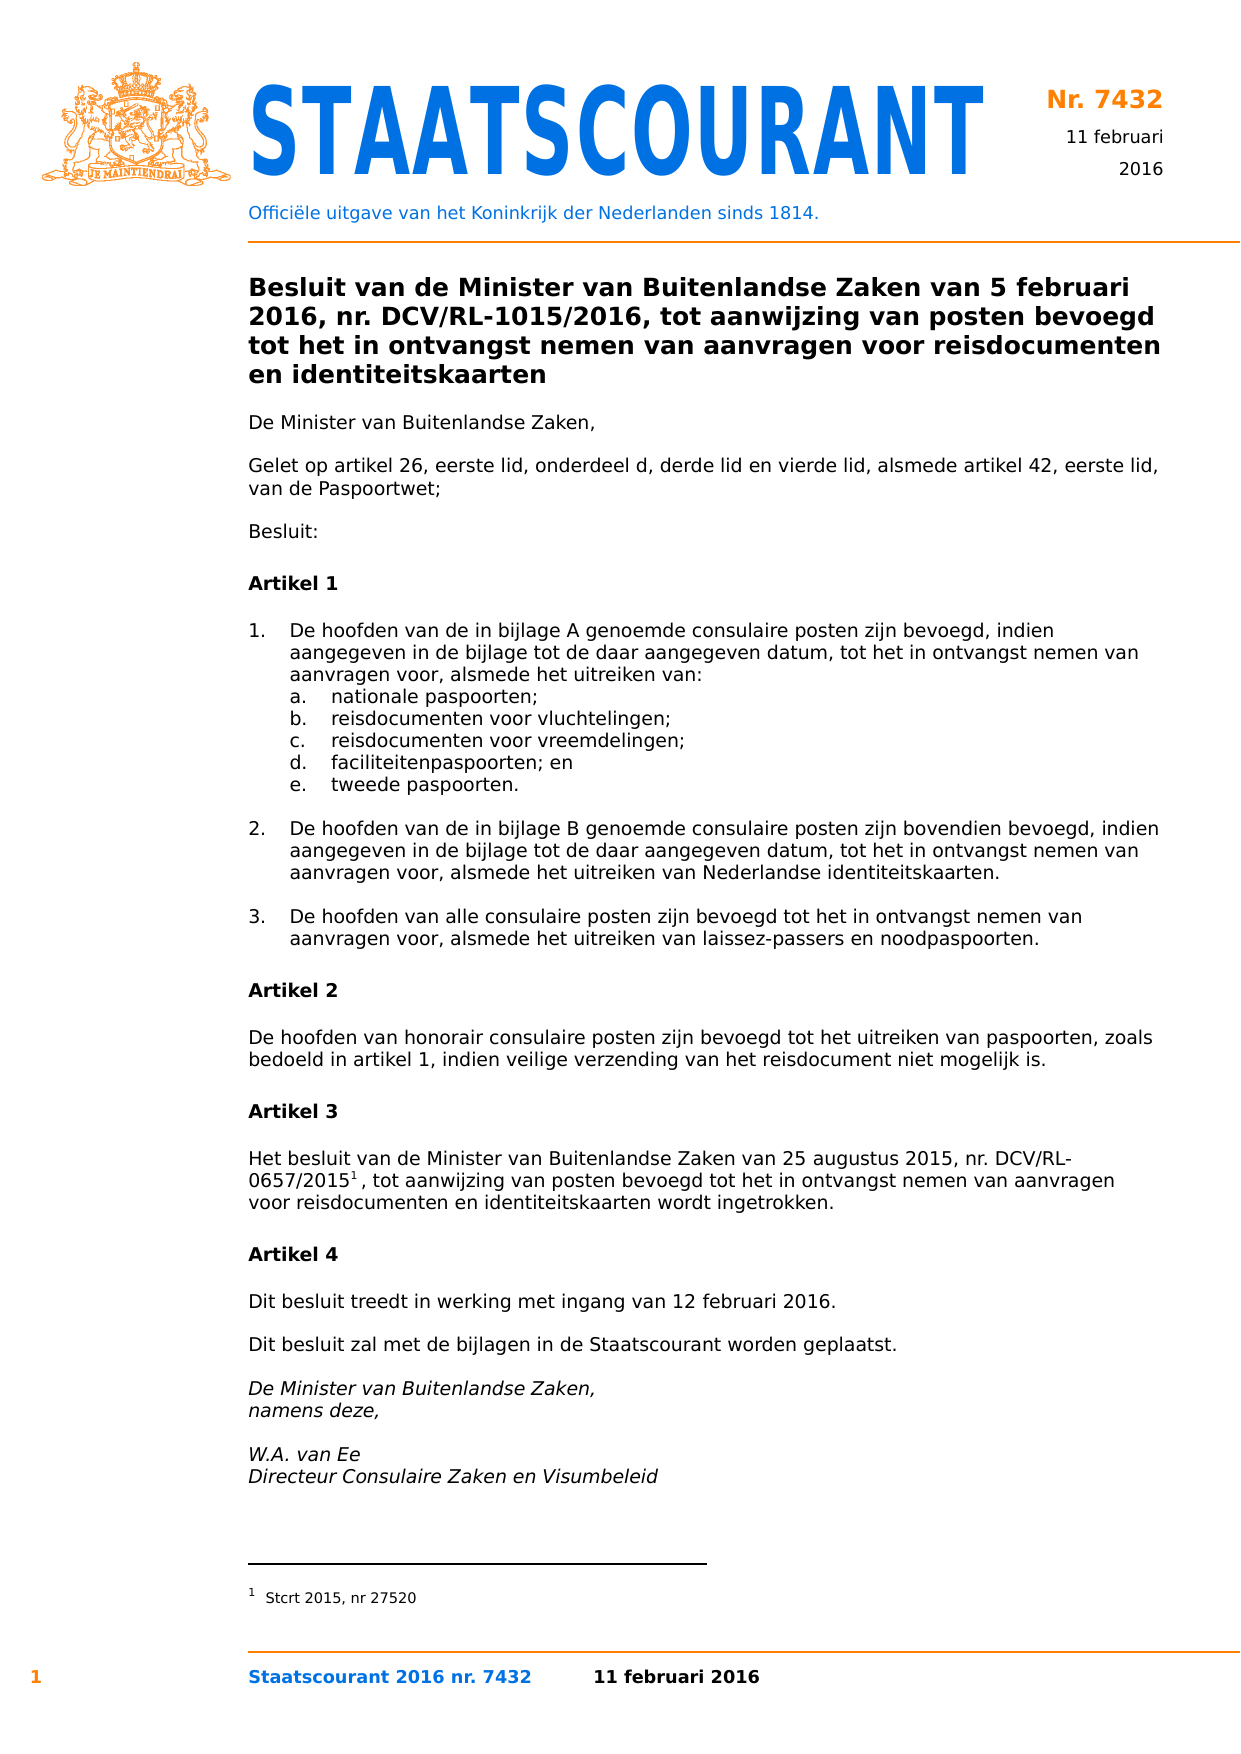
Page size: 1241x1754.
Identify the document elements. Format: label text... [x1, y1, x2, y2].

text Dit besluit zal met de bijlagen in de Staatscourant worden geplaatst. [248, 1334, 1163, 1356]
subtitle Artikel 4 [248, 1243, 1163, 1266]
text d. faciliteitenpaspoorten; en [289, 752, 1163, 774]
text a. nationale paspoorten; [289, 686, 1163, 708]
subtitle Besluit van de Minister van Buitenlandse Zaken van 5 februari 2016, nr. DCV/RL-1015/2016, tot aanwijzing van posten bevoegd tot het in ontvangst nemen van aanvragen voor reisdocumenten en identiteitskaarten [248, 273, 1163, 390]
text De Minister van Buitenlandse Zaken, [248, 412, 1163, 433]
text 2. De hoofden van de in bijlage B genoemde consulaire posten zijn bovendien bevoegd, indien aangegeven in de bijlage tot de daar aangegeven datum, tot het in ontvangst nemen van aanvragen voor, alsmede het uitreiken van Nederlandse identiteitskaarten. [248, 818, 1163, 884]
text Dit besluit treedt in werking met ingang van 12 februari 2016. [248, 1291, 1163, 1312]
text Het besluit van de Minister van Buitenlandse Zaken van 25 augustus 2015, nr. DCV/RL-0657/2015, tot aanwijzing van posten bevoegd tot het in ontvangst nemen van aanvragen voor reisdocumenten en identiteitskaarten wordt ingetrokken. [248, 1148, 1163, 1213]
table_header [25, 62, 248, 241]
table_header Nr. 7432 [998, 62, 1240, 121]
picture [41, 62, 231, 186]
text 1. De hoofden van de in bijlage A genoemde consulaire posten zijn bevoegd, indien aangegeven in de bijlage tot de daar aangegeven datum, tot het in ontvangst nemen van aanvragen voor, alsmede het uitreiken van: [248, 620, 1163, 686]
table_cell 2016 [998, 153, 1240, 203]
text Gelet op artikel 26, eerste lid, onderdeel d, derde lid en vierde lid, alsmede artikel 42, eerste lid, van de Paspoortwet; [248, 455, 1163, 499]
table_cell Officiële uitgave van het Koninkrijk der Nederlanden sinds 1814. [248, 203, 1240, 241]
table_cell 11 februari [998, 121, 1240, 153]
text b. reisdocumenten voor vluchtelingen; [289, 708, 1163, 730]
text Stcrt 2015, nr 27520 [248, 1586, 1163, 1608]
text De hoofden van honorair consulaire posten zijn bevoegd tot het uitreiken van paspoorten, zoals bedoeld in artikel 1, indien veilige verzending van het reisdocument niet mogelijk is. [248, 1027, 1163, 1071]
text c. reisdocumenten voor vreemdelingen; [289, 730, 1163, 752]
subtitle Artikel 3 [248, 1101, 1163, 1123]
text 3. De hoofden van alle consulaire posten zijn bevoegd tot het in ontvangst nemen van aanvragen voor, alsmede het uitreiken van laissez-passers en noodpaspoorten. [248, 906, 1163, 950]
text Besluit: [248, 521, 1163, 543]
subtitle Artikel 2 [248, 980, 1163, 1002]
text e. tweede paspoorten. [289, 774, 1163, 796]
table_header STAATSCOURANT [248, 62, 998, 203]
text De Minister van Buitenlandse Zaken, namens deze, W.A. van Ee Directeur Consulaire Zaken en Visumbeleid [248, 1378, 1163, 1488]
subtitle Artikel 1 [248, 573, 1163, 595]
